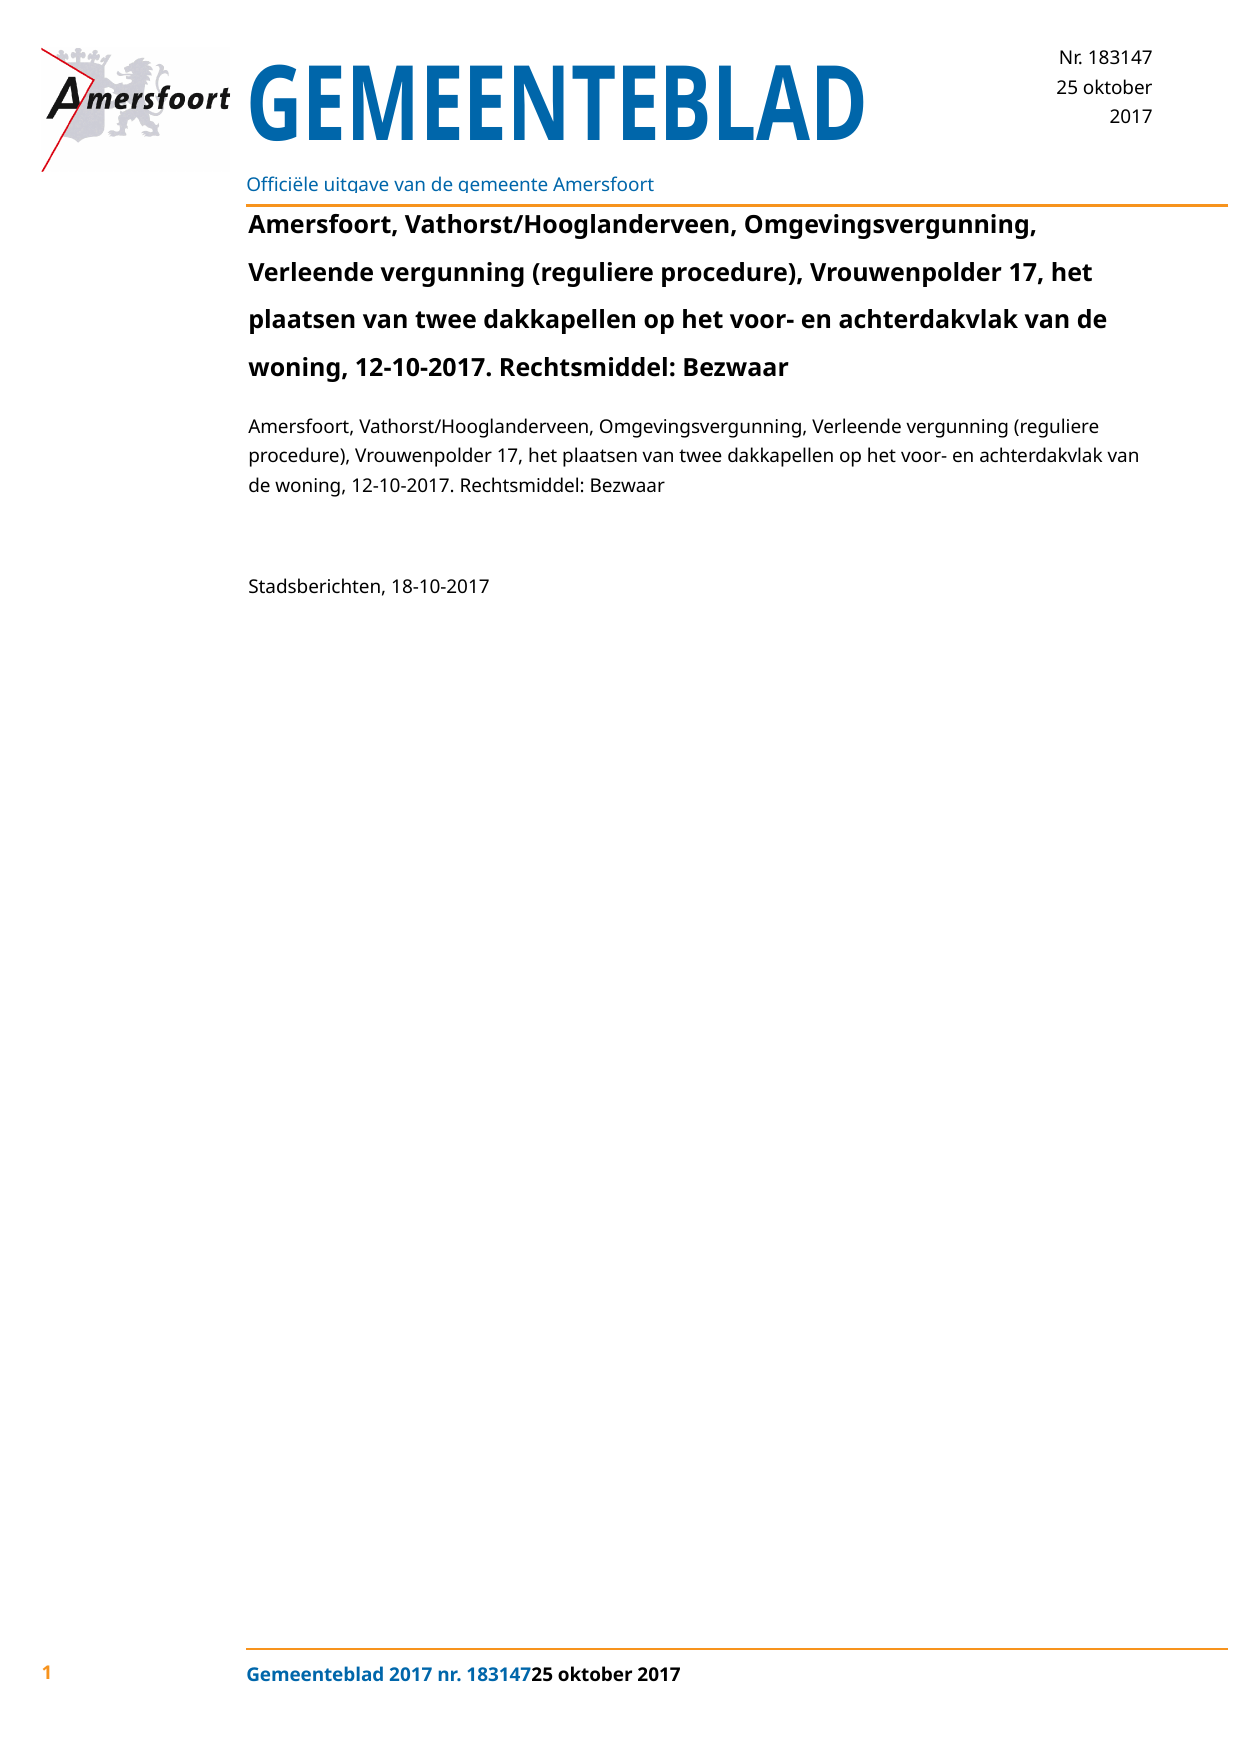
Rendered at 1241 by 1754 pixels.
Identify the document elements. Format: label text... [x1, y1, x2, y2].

text Amersfoort, Vathorst/Hooglanderveen, Omgevingsvergunning, Verleende vergunning (reguliere procedure), Vrouwenpolder 17, het plaatsen van twee dakkapellen op het voor- en achterdakvlak van de woning, 12-10-2017. Rechtsmiddel: Bezwaar [248, 413, 1152, 498]
picture [41, 47, 231, 172]
text Amersfoort, Vathorst/Hooglanderveen, Omgevingsvergunning, Verleende vergunning (reguliere procedure), Vrouwenpolder 17, het plaatsen van twee dakkapellen op het voor- en achterdakvlak van de woning, 12-10-2017. Rechtsmiddel: Bezwaar [248, 207, 1152, 384]
text Stadsberichten, 18-10-2017 [248, 573, 1152, 599]
